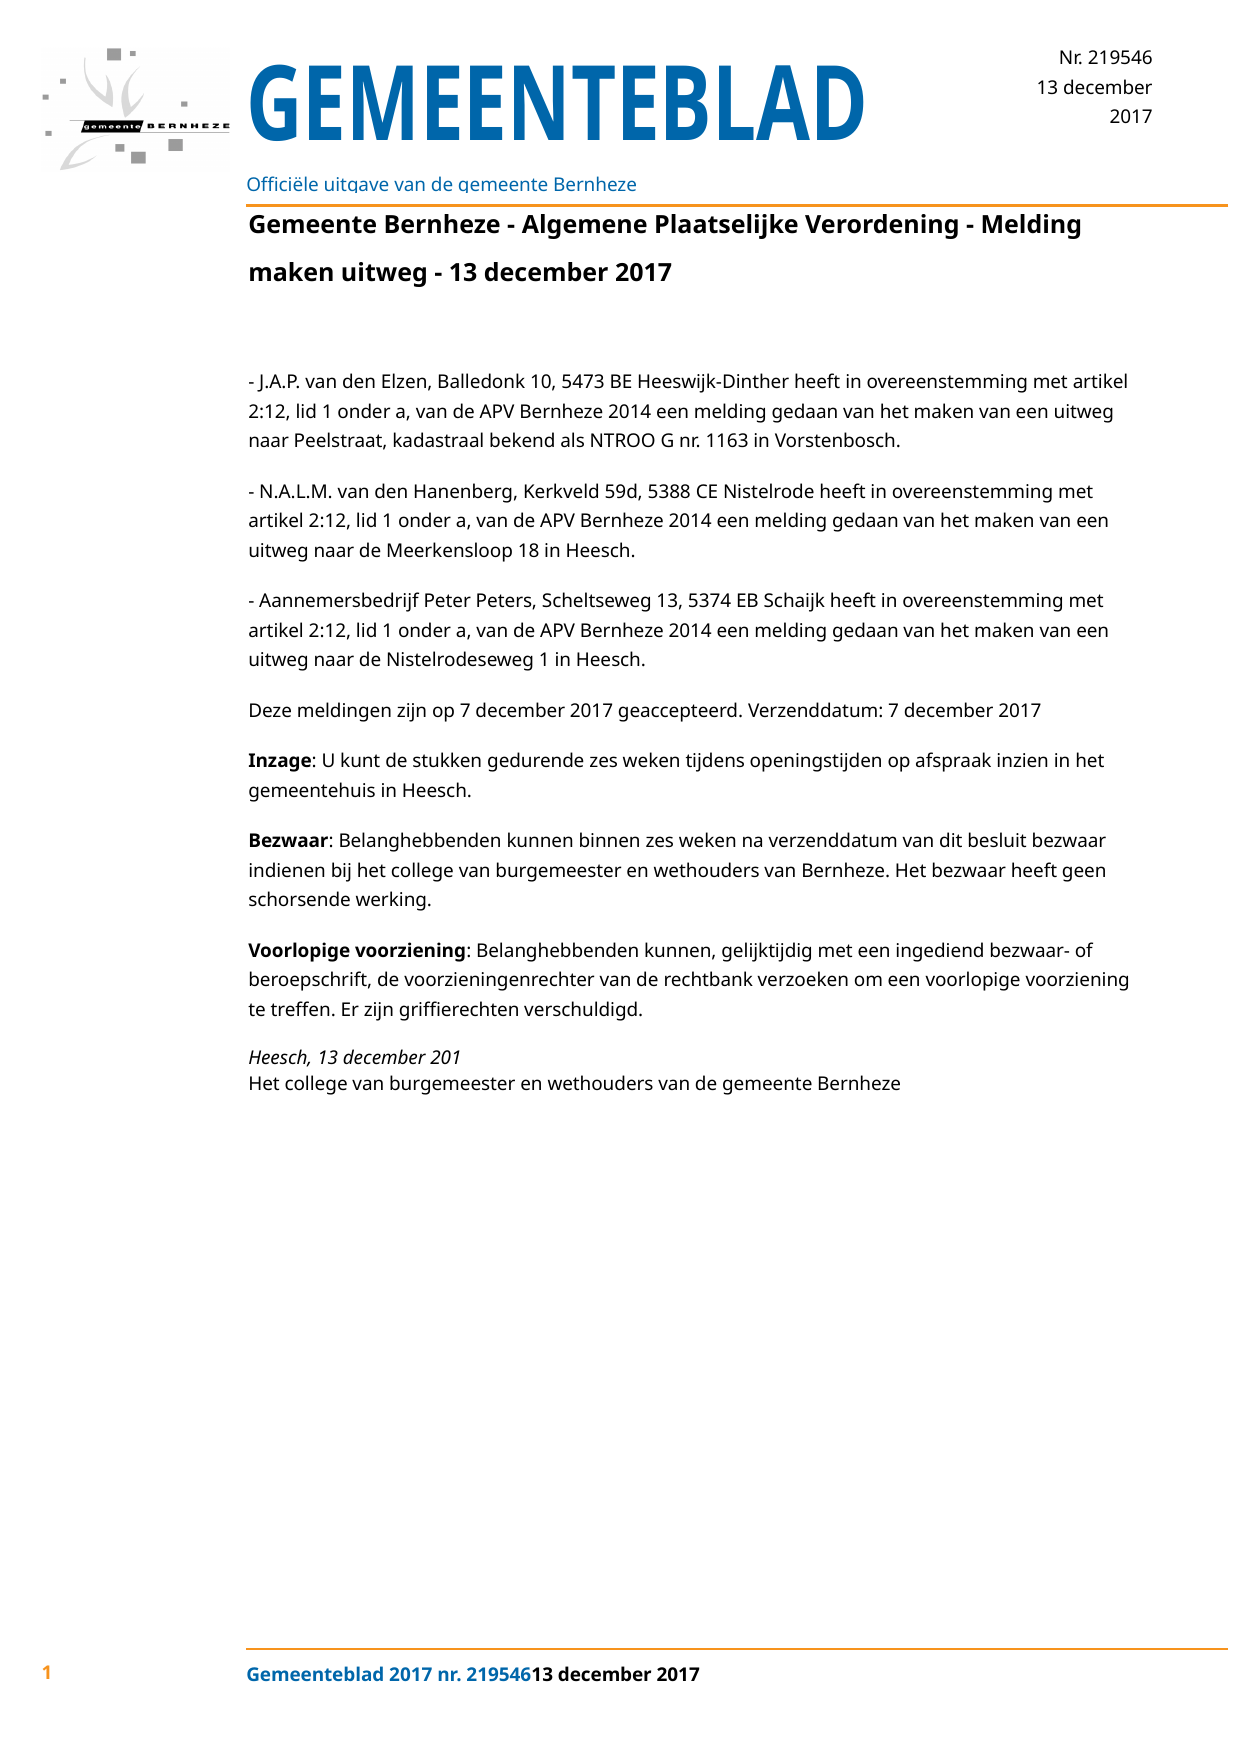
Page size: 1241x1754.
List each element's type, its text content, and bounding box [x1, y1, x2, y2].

text Inzage: U kunt de stukken gedurende zes weken tijdens openingstijden op afspraak inzien in het gemeentehuis in Heesch. [248, 747, 1152, 803]
text Deze meldingen zijn op 7 december 2017 geaccepteerd. Verzenddatum: 7 december 2017 [248, 697, 1152, 723]
text - J.A.P. van den Elzen, Balledonk 10, 5473 BE Heeswijk-Dinther heeft in overeenstemming met artikel 2:12, lid 1 onder a, van de APV Bernheze 2014 een melding gedaan van het maken van een uitweg naar Peelstraat, kadastraal bekend als NTROO G nr. 1163 in Vorstenbosch. [248, 368, 1152, 453]
text Het college van burgemeester en wethouders van de gemeente Bernheze [248, 1070, 1152, 1096]
picture [41, 47, 231, 172]
text - N.A.L.M. van den Hanenberg, Kerkveld 59d, 5388 CE Nistelrode heeft in overeenstemming met artikel 2:12, lid 1 onder a, van de APV Bernheze 2014 een melding gedaan van het maken van een uitweg naar de Meerkensloop 18 in Heesch. [248, 478, 1152, 563]
text Heesch, 13 december 201 [248, 1044, 1152, 1070]
text Gemeente Bernheze - Algemene Plaatselijke Verordening - Melding maken uitweg - 13 december 2017 [248, 207, 1152, 288]
text Voorlopige voorziening: Belanghebbenden kunnen, gelijktijdig met een ingediend bezwaar- of beroepschrift, de voorzieningenrechter van de rechtbank verzoeken om een voorlopige voorziening te treffen. Er zijn griffierechten verschuldigd. [248, 937, 1152, 1022]
text - Aannemersbedrijf Peter Peters, Scheltseweg 13, 5374 EB Schaijk heeft in overeenstemming met artikel 2:12, lid 1 onder a, van de APV Bernheze 2014 een melding gedaan van het maken van een uitweg naar de Nistelrodeseweg 1 in Heesch. [248, 587, 1152, 672]
text Bezwaar: Belanghebbenden kunnen binnen zes weken na verzenddatum van dit besluit bezwaar indienen bij het college van burgemeester en wethouders van Bernheze. Het bezwaar heeft geen schorsende werking. [248, 827, 1152, 912]
